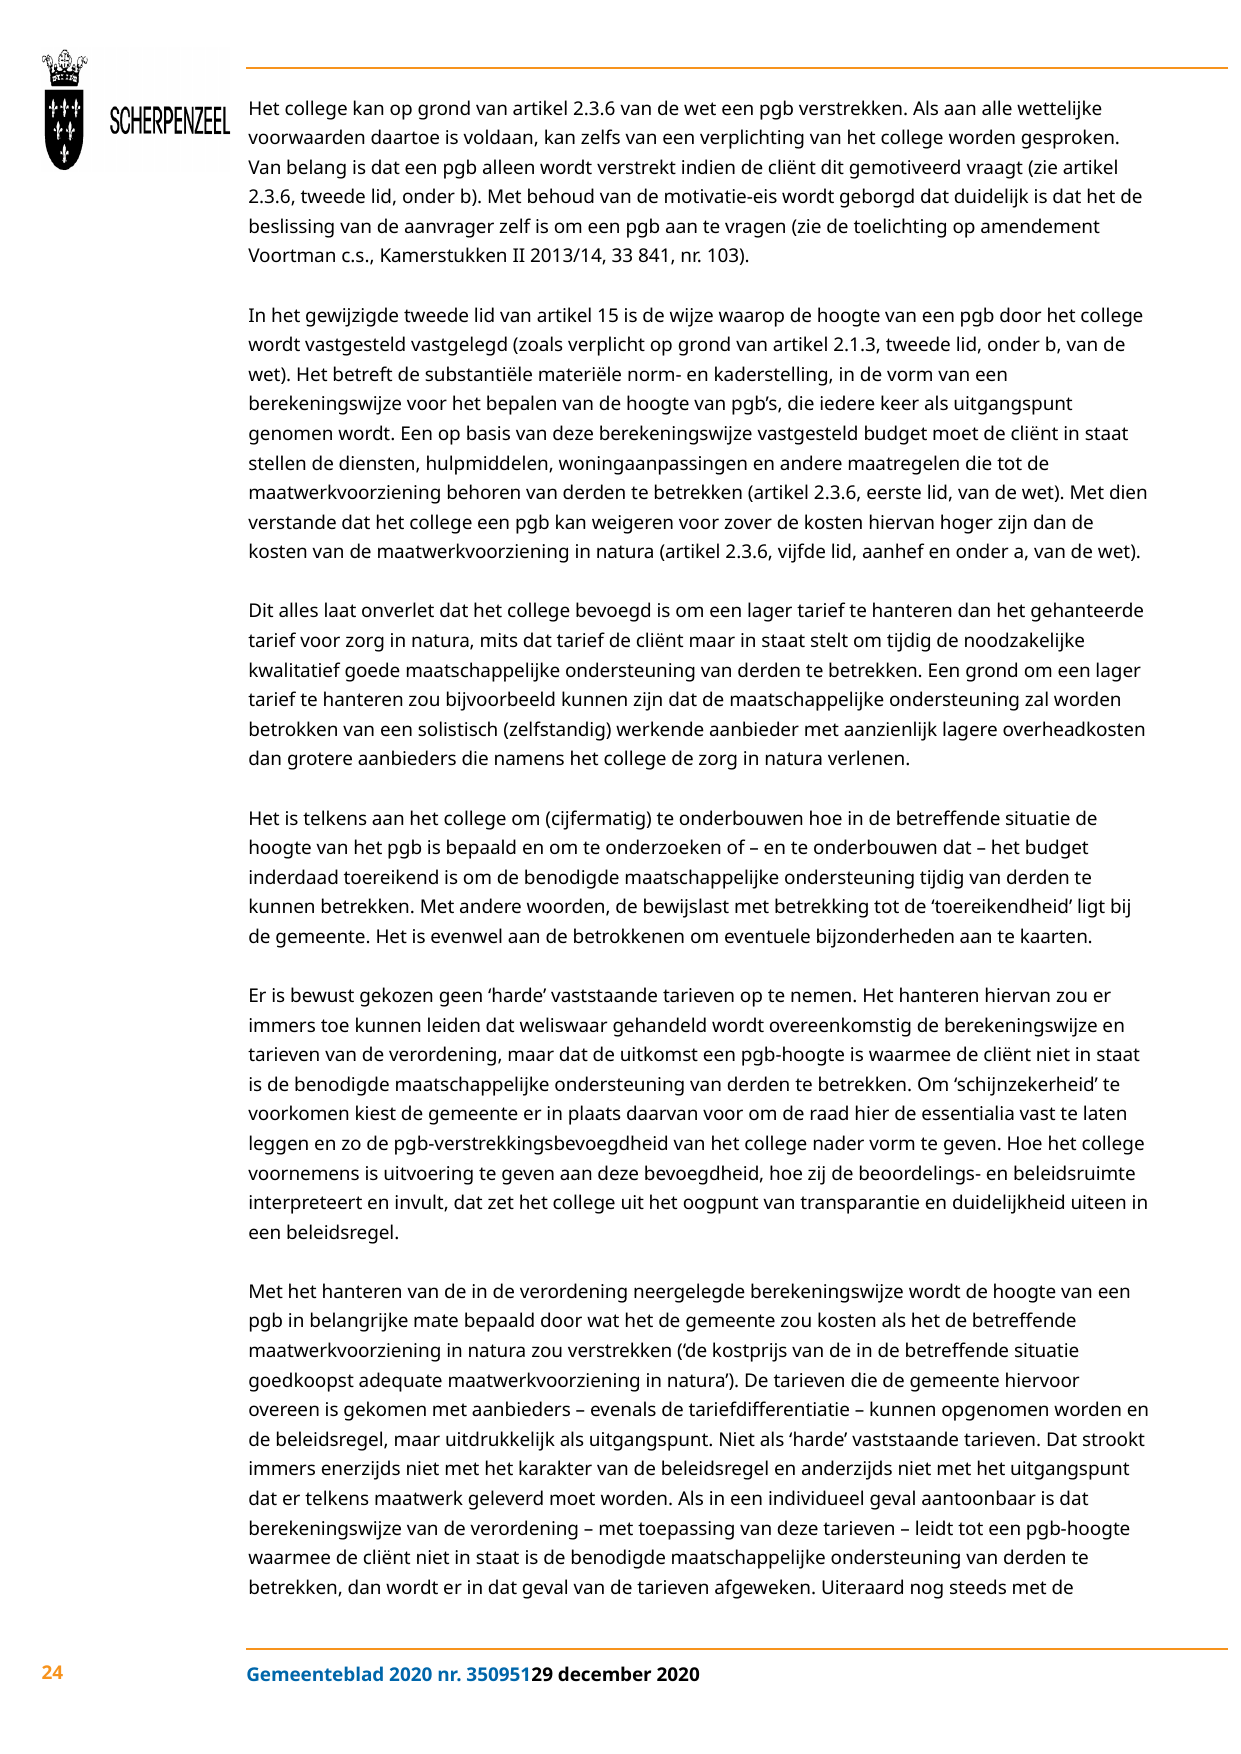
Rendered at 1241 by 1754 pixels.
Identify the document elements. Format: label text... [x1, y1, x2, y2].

text Het college kan op grond van artikel 2.3.6 van de wet een pgb verstrekken. Als aan alle wettelijke voorwaarden daartoe is voldaan, kan zelfs van een verplichting van het college worden gesproken. Van belang is dat een pgb alleen wordt verstrekt indien de cliënt dit gemotiveerd vraagt (zie artikel 2.3.6, tweede lid, onder b). Met behoud van de motivatie-eis wordt geborgd dat duidelijk is dat het de beslissing van de aanvrager zelf is om een pgb aan te vragen (zie de toelichting op amendement Voortman c.s., Kamerstukken II 2013/14, 33 841, nr. 103). [248, 95, 1152, 268]
text Het is telkens aan het college om (cijfermatig) te onderbouwen hoe in de betreffende situatie de hoogte van het pgb is bepaald en om te onderzoeken of – en te onderbouwen dat – het budget inderdaad toereikend is om de benodigde maatschappelijke ondersteuning tijdig van derden te kunnen betrekken. Met andere woorden, de bewijslast met betrekking tot de ‘toereikendheid’ ligt bij de gemeente. Het is evenwel aan de betrokkenen om eventuele bijzonderheden aan te kaarten. [248, 805, 1152, 949]
text Er is bewust gekozen geen ‘harde’ vaststaande tarieven op te nemen. Het hanteren hiervan zou er immers toe kunnen leiden dat weliswaar gehandeld wordt overeenkomstig de berekeningswijze en tarieven van de verordening, maar dat de uitkomst een pgb-hoogte is waarmee de cliënt niet in staat is de benodigde maatschappelijke ondersteuning van derden te betrekken. Om ‘schijnzekerheid’ te voorkomen kiest de gemeente er in plaats daarvan voor om de raad hier de essentialia vast te laten leggen en zo de pgb-verstrekkingsbevoegdheid van het college nader vorm te geven. Hoe het college voornemens is uitvoering te geven aan deze bevoegdheid, hoe zij de beoordelings- en beleidsruimte interpreteert en invult, dat zet het college uit het oogpunt van transparantie en duidelijkheid uiteen in een beleidsregel. [248, 982, 1152, 1245]
picture [41, 47, 231, 172]
text In het gewijzigde tweede lid van artikel 15 is de wijze waarop de hoogte van een pgb door het college wordt vastgesteld vastgelegd (zoals verplicht op grond van artikel 2.1.3, tweede lid, onder b, van de wet). Het betreft de substantiële materiële norm- en kaderstelling, in de vorm van een berekeningswijze voor het bepalen van de hoogte van pgb’s, die iedere keer als uitgangspunt genomen wordt. Een op basis van deze berekeningswijze vastgesteld budget moet de cliënt in staat stellen de diensten, hulpmiddelen, woningaanpassingen en andere maatregelen die tot de maatwerkvoorziening behoren van derden te betrekken (artikel 2.3.6, eerste lid, van de wet). Met dien verstande dat het college een pgb kan weigeren voor zover de kosten hiervan hoger zijn dan de kosten van de maatwerkvoorziening in natura (artikel 2.3.6, vijfde lid, aanhef en onder a, van de wet). [248, 302, 1152, 564]
text Dit alles laat onverlet dat het college bevoegd is om een lager tarief te hanteren dan het gehanteerde tarief voor zorg in natura, mits dat tarief de cliënt maar in staat stelt om tijdig de noodzakelijke kwalitatief goede maatschappelijke ondersteuning van derden te betrekken. Een grond om een lager tarief te hanteren zou bijvoorbeeld kunnen zijn dat de maatschappelijke ondersteuning zal worden betrokken van een solistisch (zelfstandig) werkende aanbieder met aanzienlijk lagere overheadkosten dan grotere aanbieders die namens het college de zorg in natura verlenen. [248, 598, 1152, 771]
text Met het hanteren van de in de verordening neergelegde berekeningswijze wordt de hoogte van een pgb in belangrijke mate bepaald door wat het de gemeente zou kosten als het de betreffende maatwerkvoorziening in natura zou verstrekken (‘de kostprijs van de in de betreffende situatie goedkoopst adequate maatwerkvoorziening in natura’). De tarieven die de gemeente hiervoor overeen is gekomen met aanbieders – evenals de tariefdifferentiatie – kunnen opgenomen worden en de beleidsregel, maar uitdrukkelijk als uitgangspunt. Niet als ‘harde’ vaststaande tarieven. Dat strookt immers enerzijds niet met het karakter van de beleidsregel en anderzijds niet met het uitgangspunt dat er telkens maatwerk geleverd moet worden. Als in een individueel geval aantoonbaar is dat berekeningswijze van de verordening – met toepassing van deze tarieven – leidt tot een pgb-hoogte waarmee de cliënt niet in staat is de benodigde maatschappelijke ondersteuning van derden te betrekken, dan wordt er in dat geval van de tarieven afgeweken. Uiteraard nog steeds met de [248, 1278, 1152, 1600]
